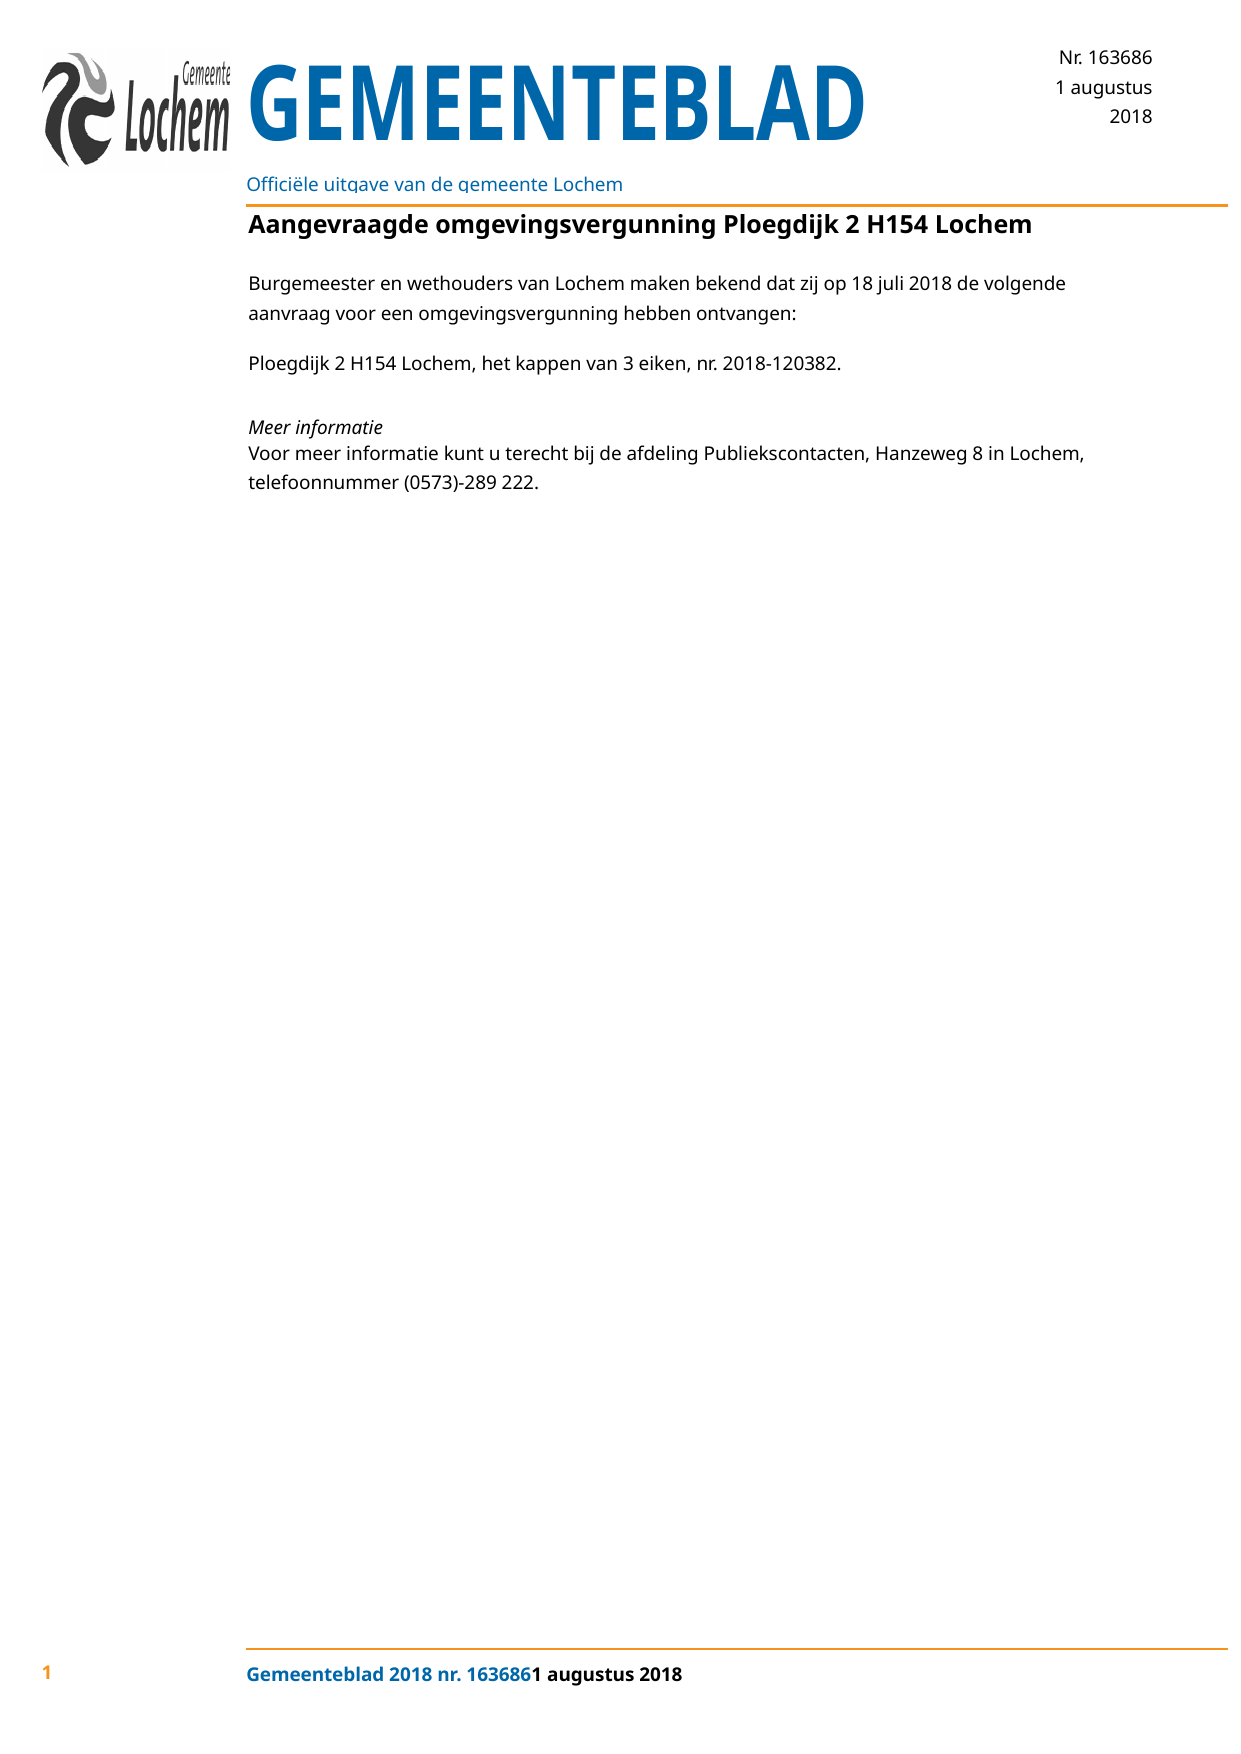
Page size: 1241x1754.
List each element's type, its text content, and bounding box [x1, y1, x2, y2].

text Burgemeester en wethouders van Lochem maken bekend dat zij op 18 juli 2018 de volgende aanvraag voor een omgevingsvergunning hebben ontvangen: [248, 270, 1152, 326]
text Aangevraagde omgevingsvergunning Ploegdijk 2 H154 Lochem [248, 207, 1152, 241]
text Meer informatie [248, 414, 1152, 440]
text Ploegdijk 2 H154 Lochem, het kappen van 3 eiken, nr. 2018-120382. [248, 350, 1152, 376]
picture [41, 47, 231, 172]
text Voor meer informatie kunt u terecht bij de afdeling Publiekscontacten, Hanzeweg 8 in Lochem, telefoonnummer (0573)-289 222. [248, 440, 1152, 495]
